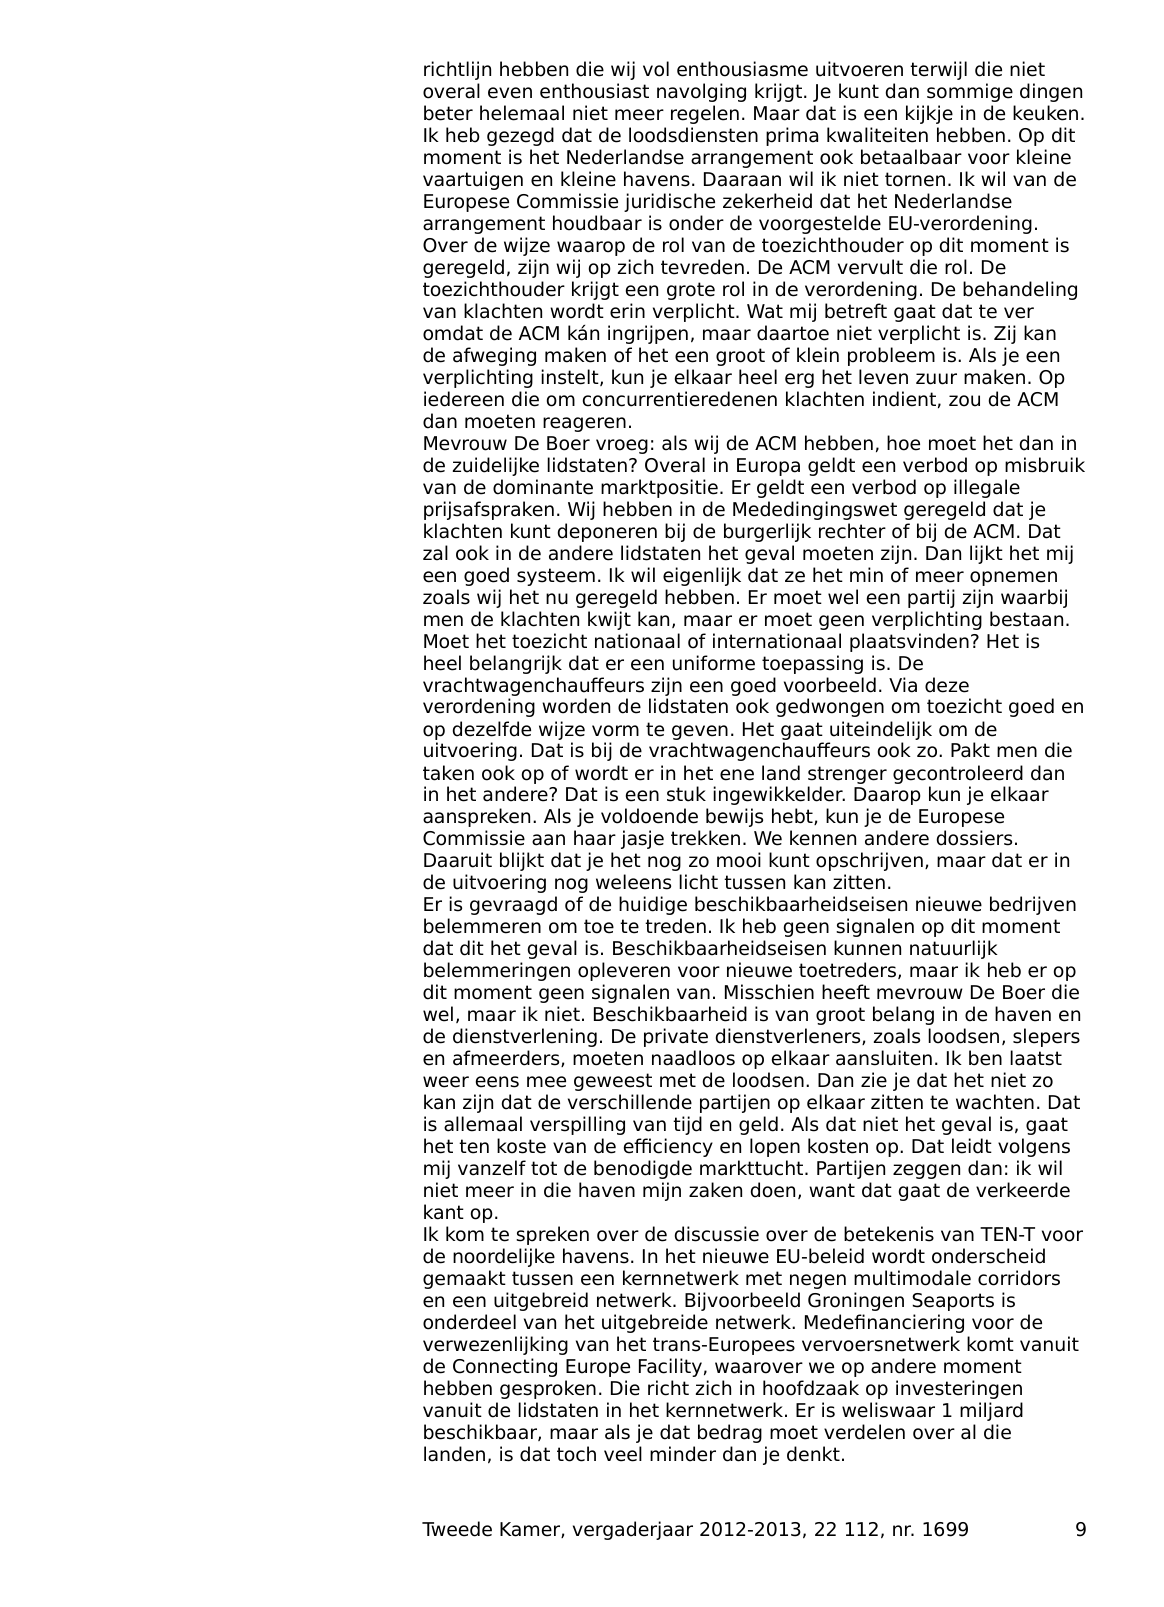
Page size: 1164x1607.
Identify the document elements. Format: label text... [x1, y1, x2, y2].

text Ik kom te spreken over de discussie over de betekenis van TEN-T voor de noordelijke havens. In het nieuwe EU-beleid wordt onderscheid gemaakt tussen een kernnetwerk met negen multimodale corridors en een uitgebreid netwerk. Bijvoorbeeld Groningen Seaports is onderdeel van het uitgebreide netwerk. Medefinanciering voor de verwezenlijking van het trans-Europees vervoersnetwerk komt vanuit de Connecting Europe Facility, waarover we op andere moment hebben gesproken. Die richt zich in hoofdzaak op investeringen vanuit de lidstaten in het kernnetwerk. Er is weliswaar 1 miljard beschikbaar, maar als je dat bedrag moet verdelen over al die landen, is dat toch veel minder dan je denkt. [422, 1224, 1087, 1466]
text Mevrouw De Boer vroeg: als wij de ACM hebben, hoe moet het dan in de zuidelijke lidstaten? Overal in Europa geldt een verbod op misbruik van de dominante marktpositie. Er geldt een verbod op illegale prijsafspraken. Wij hebben in de Mededingingswet geregeld dat je klachten kunt deponeren bij de burgerlijk rechter of bij de ACM. Dat zal ook in de andere lidstaten het geval moeten zijn. Dan lijkt het mij een goed systeem. Ik wil eigenlijk dat ze het min of meer opnemen zoals wij het nu geregeld hebben. Er moet wel een partij zijn waarbij men de klachten kwijt kan, maar er moet geen verplichting bestaan. [422, 433, 1087, 631]
text richtlijn hebben die wij vol enthousiasme uitvoeren terwijl die niet overal even enthousiast navolging krijgt. Je kunt dan sommige dingen beter helemaal niet meer regelen. Maar dat is een kijkje in de keuken. [422, 59, 1087, 125]
text Ik heb gezegd dat de loodsdiensten prima kwaliteiten hebben. Op dit moment is het Nederlandse arrangement ook betaalbaar voor kleine vaartuigen en kleine havens. Daaraan wil ik niet tornen. Ik wil van de Europese Commissie juridische zekerheid dat het Nederlandse arrangement houdbaar is onder de voorgestelde EU-verordening. [422, 125, 1087, 235]
text Moet het toezicht nationaal of internationaal plaatsvinden? Het is heel belangrijk dat er een uniforme toepassing is. De vrachtwagenchauffeurs zijn een goed voorbeeld. Via deze verordening worden de lidstaten ook gedwongen om toezicht goed en op dezelfde wijze vorm te geven. Het gaat uiteindelijk om de uitvoering. Dat is bij de vrachtwagenchauffeurs ook zo. Pakt men die taken ook op of wordt er in het ene land strenger gecontroleerd dan in het andere? Dat is een stuk ingewikkelder. Daarop kun je elkaar aanspreken. Als je voldoende bewijs hebt, kun je de Europese Commissie aan haar jasje trekken. We kennen andere dossiers. Daaruit blijkt dat je het nog zo mooi kunt opschrijven, maar dat er in de uitvoering nog weleens licht tussen kan zitten. [422, 631, 1087, 894]
text Er is gevraagd of de huidige beschikbaarheidseisen nieuwe bedrijven belemmeren om toe te treden. Ik heb geen signalen op dit moment dat dit het geval is. Beschikbaarheidseisen kunnen natuurlijk belemmeringen opleveren voor nieuwe toetreders, maar ik heb er op dit moment geen signalen van. Misschien heeft mevrouw De Boer die wel, maar ik niet. Beschikbaarheid is van groot belang in de haven en de dienstverlening. De private dienstverleners, zoals loodsen, slepers en afmeerders, moeten naadloos op elkaar aansluiten. Ik ben laatst weer eens mee geweest met de loodsen. Dan zie je dat het niet zo kan zijn dat de verschillende partijen op elkaar zitten te wachten. Dat is allemaal verspilling van tijd en geld. Als dat niet het geval is, gaat het ten koste van de efficiency en lopen kosten op. Dat leidt volgens mij vanzelf tot de benodigde markttucht. Partijen zeggen dan: ik wil niet meer in die haven mijn zaken doen, want dat gaat de verkeerde kant op. [422, 894, 1087, 1224]
text Over de wijze waarop de rol van de toezichthouder op dit moment is geregeld, zijn wij op zich tevreden. De ACM vervult die rol. De toezichthouder krijgt een grote rol in de verordening. De behandeling van klachten wordt erin verplicht. Wat mij betreft gaat dat te ver omdat de ACM kán ingrijpen, maar daartoe niet verplicht is. Zij kan de afweging maken of het een groot of klein probleem is. Als je een verplichting instelt, kun je elkaar heel erg het leven zuur maken. Op iedereen die om concurrentieredenen klachten indient, zou de ACM dan moeten reageren. [422, 235, 1087, 433]
